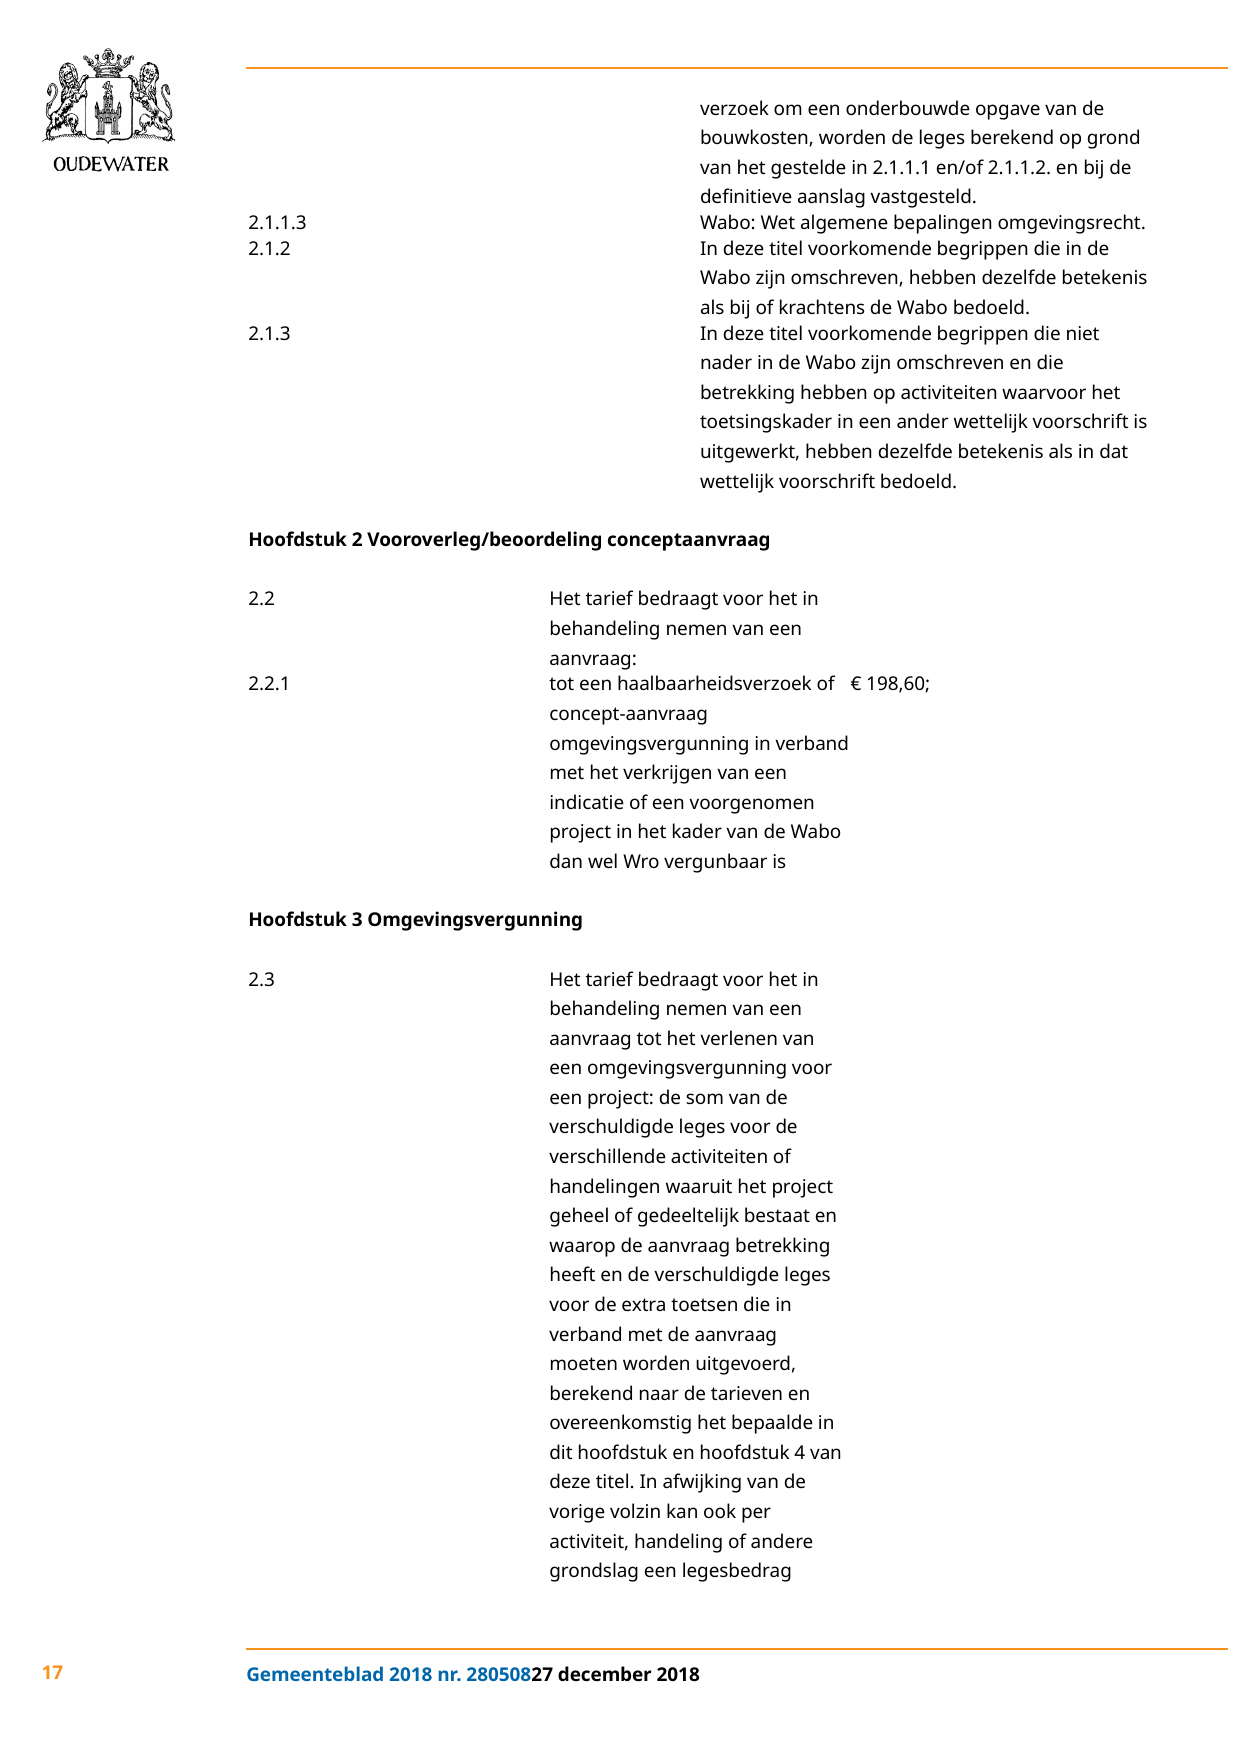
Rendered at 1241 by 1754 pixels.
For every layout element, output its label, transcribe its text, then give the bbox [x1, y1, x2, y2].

picture [41, 47, 231, 172]
table_cell 2.1.3 [248, 320, 700, 493]
table_header [850, 966, 1152, 1583]
text Hoofdstuk 3 Omgevingsvergunning [248, 907, 1152, 932]
table_cell € 198,60; [850, 671, 1152, 874]
table_cell In deze titel voorkomende begrippen die in de Wabo zijn omschreven, hebben dezelfde betekenis als bij of krachtens de Wabo bedoeld. [700, 235, 1152, 320]
table_cell tot een haalbaarheidsverzoek of concept-aanvraag omgevingsvergunning in verband met het verkrijgen van een indicatie of een voorgenomen project in het kader van de Wabo dan wel Wro vergunbaar is [549, 671, 850, 874]
table_cell Wabo: Wet algemene bepalingen omgevingsrecht. [700, 209, 1152, 235]
table_cell 2.1.2 [248, 235, 700, 320]
table_cell verzoek om een onderbouwde opgave van de bouwkosten, worden de leges berekend op grond van het gestelde in 2.1.1.1 en/of 2.1.1.2. en bij de definitieve aanslag vastgesteld. [700, 95, 1152, 209]
table_header Het tarief bedraagt voor het in behandeling nemen van een aanvraag tot het verlenen van een omgevingsvergunning voor een project: de som van de verschuldigde leges voor de verschillende activiteiten of handelingen waaruit het project geheel of gedeeltelijk bestaat en waarop de aanvraag betrekking heeft en de verschuldigde leges voor de extra toetsen die in verband met de aanvraag moeten worden uitgevoerd, berekend naar de tarieven en overeenkomstig het bepaalde in dit hoofdstuk en hoofdstuk 4 van deze titel. In afwijking van de vorige volzin kan ook per activiteit, handeling of andere grondslag een legesbedrag [549, 966, 850, 1583]
table_header 2.3 [248, 966, 549, 1583]
table_cell [248, 95, 700, 209]
table_cell 2.1.1.3 [248, 209, 700, 235]
table_header [850, 586, 1152, 671]
table_cell In deze titel voorkomende begrippen die niet nader in de Wabo zijn omschreven en die betrekking hebben op activiteiten waarvoor het toetsingskader in een ander wettelijk voorschrift is uitgewerkt, hebben dezelfde betekenis als in dat wettelijk voorschrift bedoeld. [700, 320, 1152, 493]
table_header Het tarief bedraagt voor het in behandeling nemen van een aanvraag: [549, 586, 850, 671]
text Hoofdstuk 2 Vooroverleg/beoordeling conceptaanvraag [248, 526, 1152, 552]
table_header 2.2 [248, 586, 549, 671]
table_cell 2.2.1 [248, 671, 549, 874]
